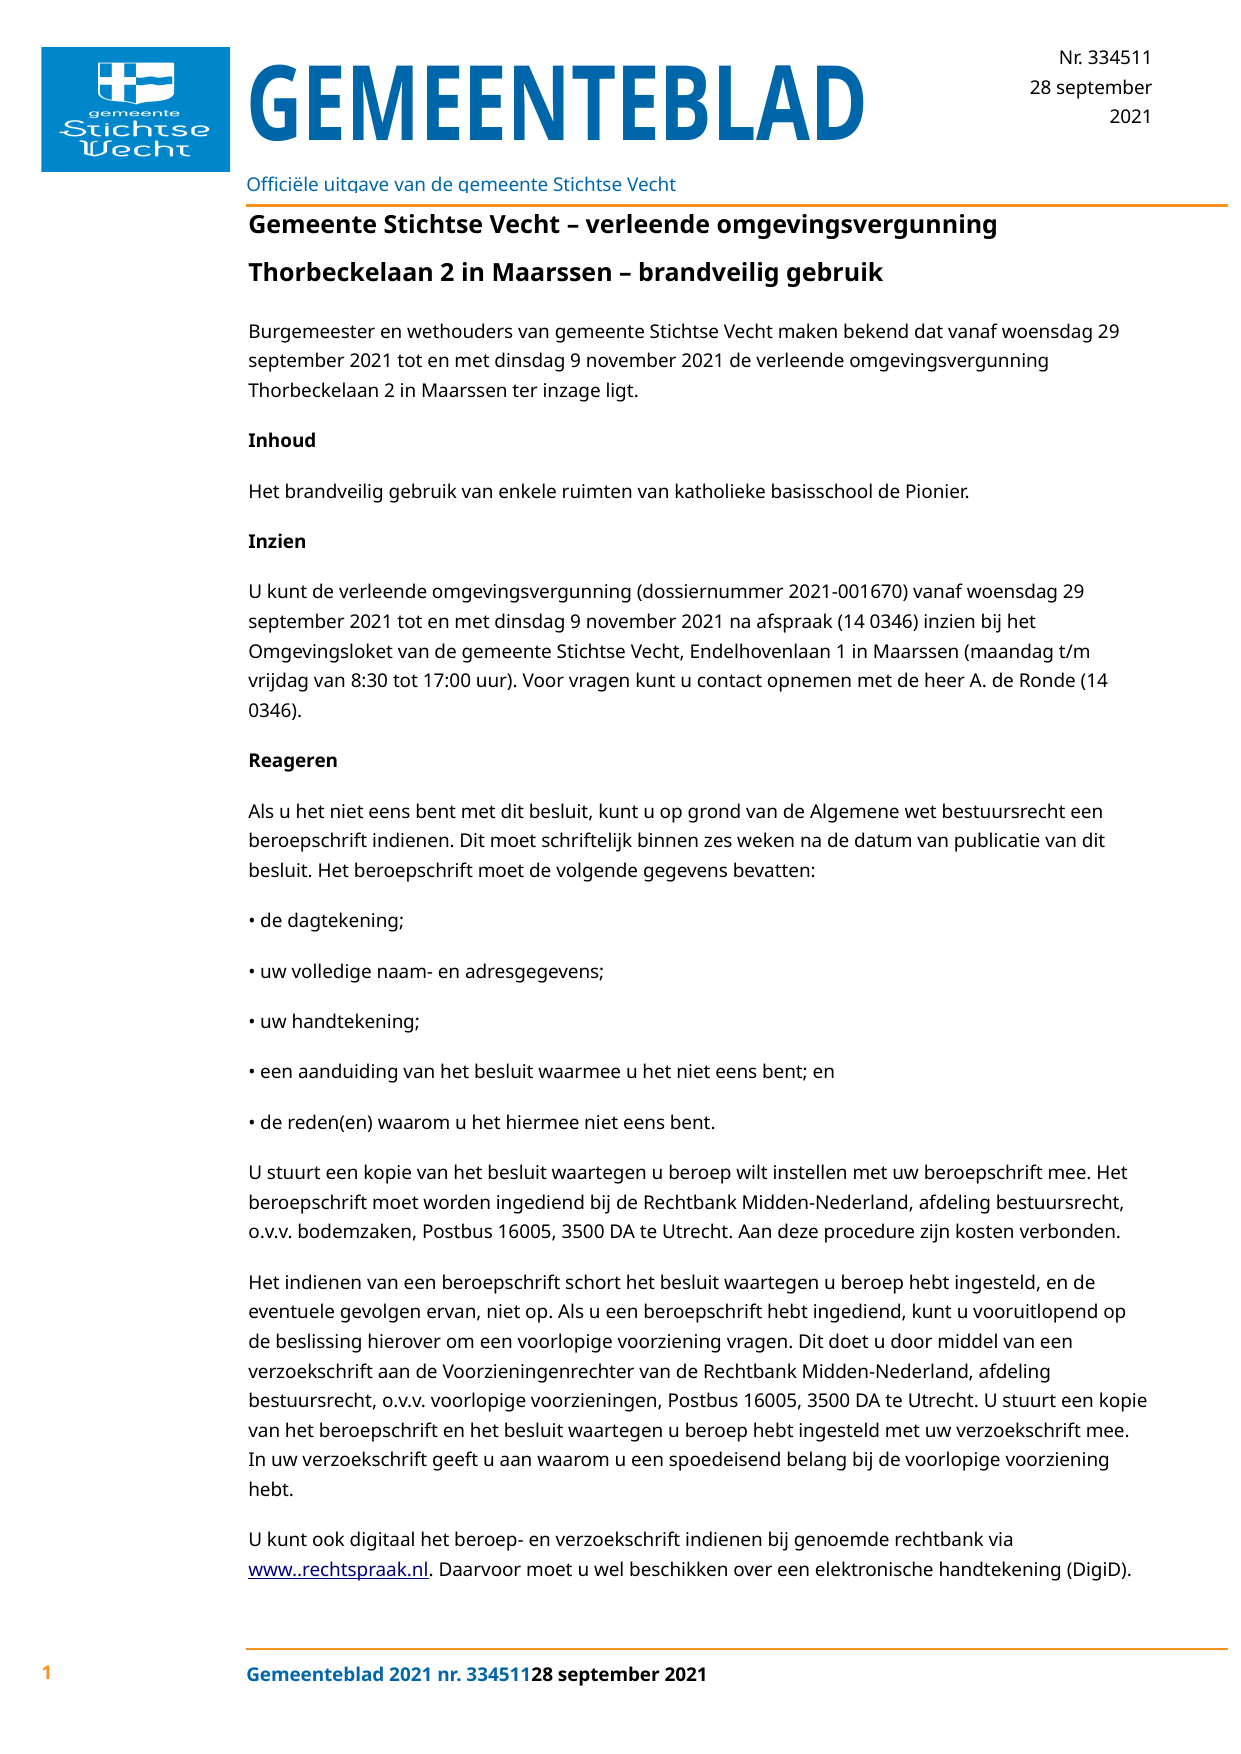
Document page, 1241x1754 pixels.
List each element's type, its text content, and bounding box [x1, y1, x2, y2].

text • een aanduiding van het besluit waarmee u het niet eens bent; en [248, 1059, 1152, 1084]
text Het indienen van een beroepschrift schort het besluit waartegen u beroep hebt ingesteld, en de eventuele gevolgen ervan, niet op. Als u een beroepschrift hebt ingediend, kunt u vooruitlopend op de beslissing hierover om een voorlopige voorziening vragen. Dit doet u door middel van een verzoekschrift aan de Voorzieningenrechter van de Rechtbank Midden-Nederland, afdeling bestuursrecht, o.v.v. voorlopige voorzieningen, Postbus 16005, 3500 DA te Utrecht. U stuurt een kopie van het beroepschrift en het besluit waartegen u beroep hebt ingesteld met uw verzoekschrift mee. In uw verzoekschrift geeft u aan waarom u een spoedeisend belang bij de voorlopige voorziening hebt. [248, 1269, 1152, 1502]
text Als u het niet eens bent met dit besluit, kunt u op grond van de Algemene wet bestuursrecht een beroepschrift indienen. Dit moet schriftelijk binnen zes weken na de datum van publicatie van dit besluit. Het beroepschrift moet de volgende gegevens bevatten: [248, 798, 1152, 883]
text • uw volledige naam- en adresgegevens; [248, 958, 1152, 984]
text • de reden(en) waarom u het hiermee niet eens bent. [248, 1109, 1152, 1135]
text Inhoud [248, 427, 1152, 453]
picture [99, 63, 135, 101]
text Inzien [248, 528, 1152, 554]
picture [137, 63, 174, 103]
text Het brandveilig gebruik van enkele ruimten van katholieke basisschool de Pionier. [248, 478, 1152, 504]
text U kunt ook digitaal het beroep- en verzoekschrift indienen bij genoemde rechtbank via www..rechtspraak.nl. Daarvoor moet u wel beschikken over een elektronische handtekening (DigiD). [248, 1527, 1152, 1582]
text Burgemeester en wethouders van gemeente Stichtse Vecht maken bekend dat vanaf woensdag 29 september 2021 tot en met dinsdag 9 november 2021 de verleende omgevingsvergunning Thorbeckelaan 2 in Maarssen ter inzage ligt. [248, 318, 1152, 403]
text Reageren [248, 747, 1152, 773]
text Gemeente Stichtse Vecht – verleende omgevingsvergunning Thorbeckelaan 2 in Maarssen – brandveilig gebruik [248, 207, 1152, 288]
text • uw handtekening; [248, 1008, 1152, 1034]
text U kunt de verleende omgevingsvergunning (dossiernummer 2021-001670) vanaf woensdag 29 september 2021 tot en met dinsdag 9 november 2021 na afspraak (14 0346) inzien bij het Omgevingsloket van de gemeente Stichtse Vecht, Endelhovenlaan 1 in Maarssen (maandag t/m vrijdag van 8:30 tot 17:00 uur). Voor vragen kunt u contact opnemen met de heer A. de Ronde (14 0346). [248, 579, 1152, 723]
text • de dagtekening; [248, 907, 1152, 933]
text U stuurt een kopie van het besluit waartegen u beroep wilt instellen met uw beroepschrift mee. Het beroepschrift moet worden ingediend bij de Rechtbank Midden-Nederland, afdeling bestuursrecht, o.v.v. bodemzaken, Postbus 16005, 3500 DA te Utrecht. Aan deze procedure zijn kosten verbonden. [248, 1159, 1152, 1244]
